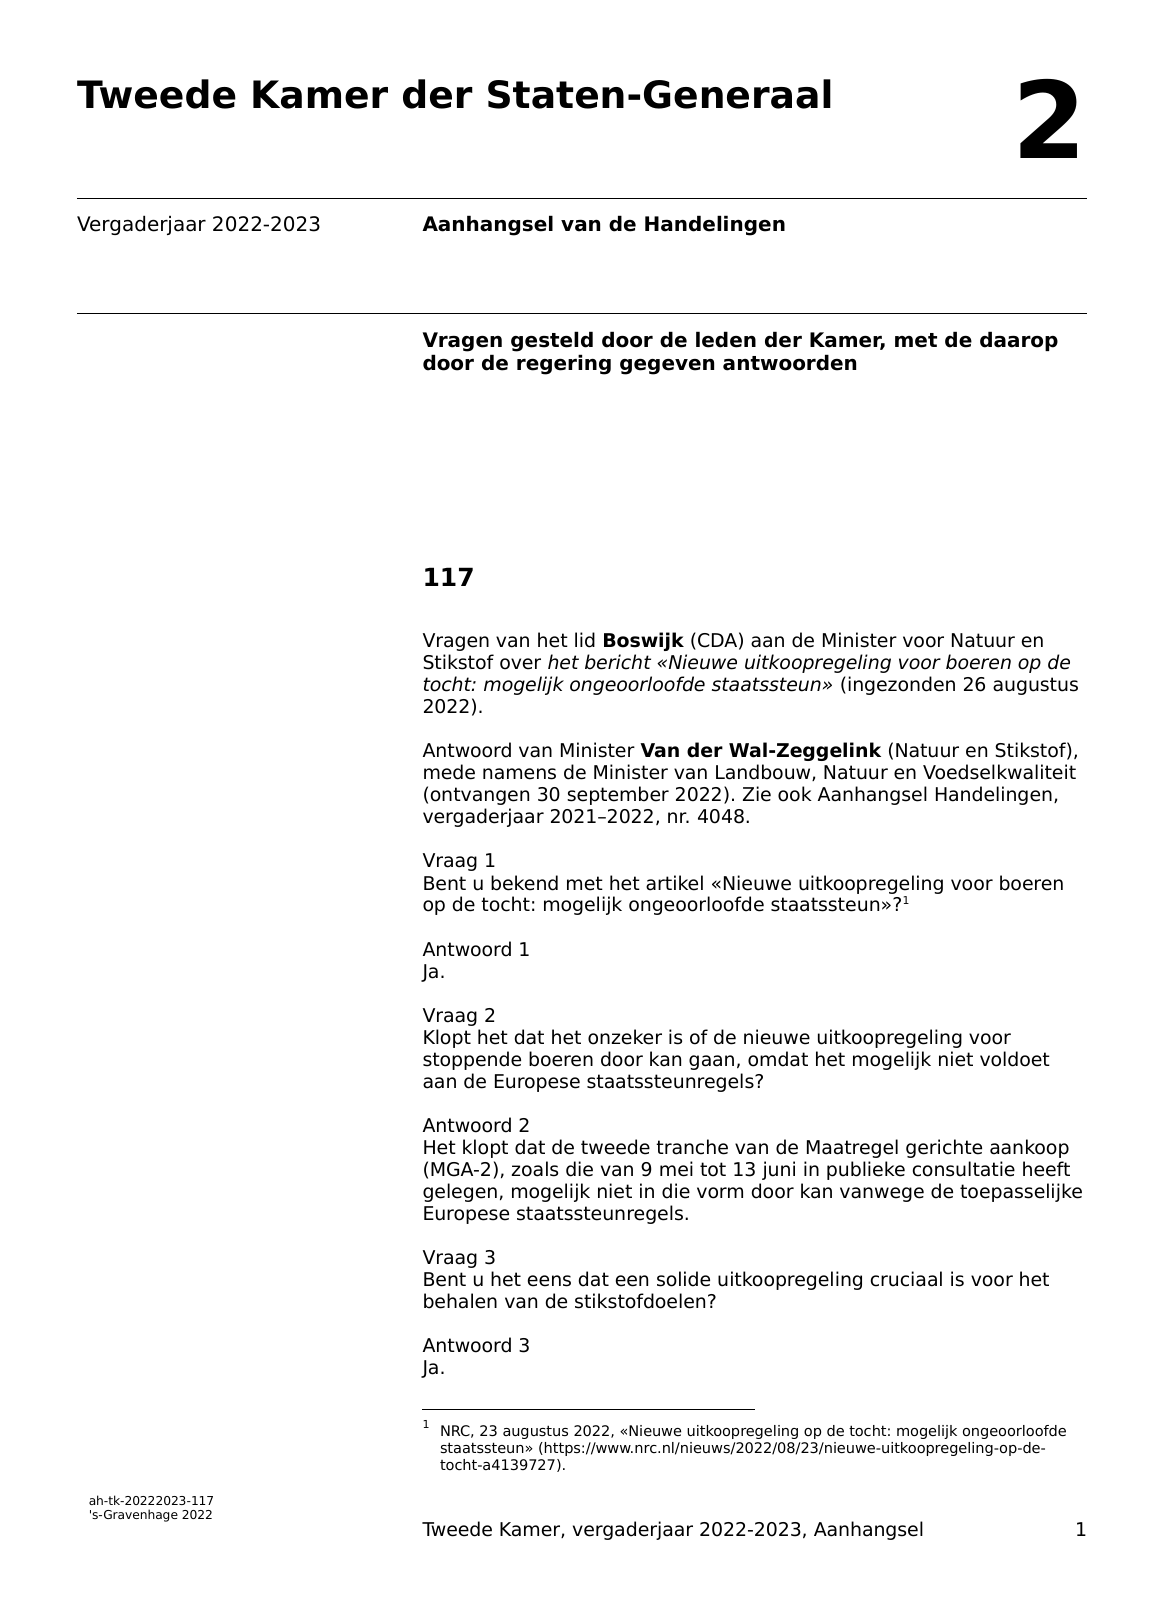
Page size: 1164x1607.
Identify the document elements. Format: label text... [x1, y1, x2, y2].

text Vraag 2 [422, 1005, 1087, 1027]
text Bent u het eens dat een solide uitkoopregeling cruciaal is voor het behalen van de stikstofdoelen? [422, 1269, 1087, 1313]
text Het klopt dat de tweede tranche van de Maatregel gerichte aankoop (MGA-2), zoals die van 9 mei tot 13 juni in publieke consultatie heeft gelegen, mogelijk niet in die vorm door kan vanwege de toepasselijke Europese staatssteunregels. [422, 1137, 1087, 1225]
text Ja. [422, 961, 1087, 982]
text Antwoord van Minister Van der Wal-Zeggelink (Natuur en Stikstof), mede namens de Minister van Landbouw, Natuur en Voedselkwaliteit (ontvangen 30 september 2022). Zie ook Aanhangsel Handelingen, vergaderjaar 2021–2022, nr. 4048. [422, 740, 1087, 828]
text 's-Gravenhage 2022 [88, 1508, 323, 1522]
text Vraag 1 [422, 850, 1087, 872]
text Antwoord 1 [422, 938, 1087, 961]
text ah-tk-20222023-117 [88, 1494, 323, 1508]
table_cell [77, 314, 422, 375]
text Vragen van het lid Boswijk (CDA) aan de Minister voor Natuur en Stikstof over het bericht «Nieuwe uitkoopregeling voor boeren op de tocht: mogelijk ongeoorloofde staatssteun» (ingezonden 26 augustus 2022). [422, 630, 1087, 718]
text Bent u bekend met het artikel «Nieuwe uitkoopregeling voor boeren op de tocht: mogelijk ongeoorloofde staatssteun»? [422, 872, 1087, 916]
text Antwoord 3 [422, 1335, 1087, 1357]
table_header Tweede Kamer der Staten-Generaal [77, 59, 886, 198]
table_header 2 [886, 59, 1087, 198]
text NRC, 23 augustus 2022, «Nieuwe uitkoopregeling op de tocht: mogelijk ongeoorloofde staatssteun» (https://www.nrc.nl/nieuws/2022/08/23/nieuwe-uitkoopregeling-op-de-tocht-a4139727). [422, 1418, 1087, 1474]
text Ja. [422, 1357, 1087, 1379]
table_cell Aanhangsel van de Handelingen [422, 199, 1087, 313]
table_cell Vergaderjaar 2022-2023 [77, 199, 422, 313]
table_cell Vragen gesteld door de leden der Kamer, met de daarop door de regering gegeven antwoorden [422, 314, 1087, 375]
text Klopt het dat het onzeker is of de nieuwe uitkoopregeling voor stoppende boeren door kan gaan, omdat het mogelijk niet voldoet aan de Europese staatssteunregels? [422, 1027, 1087, 1093]
text Antwoord 2 [422, 1115, 1087, 1137]
text Vraag 3 [422, 1247, 1087, 1269]
text 117 [422, 563, 1087, 592]
